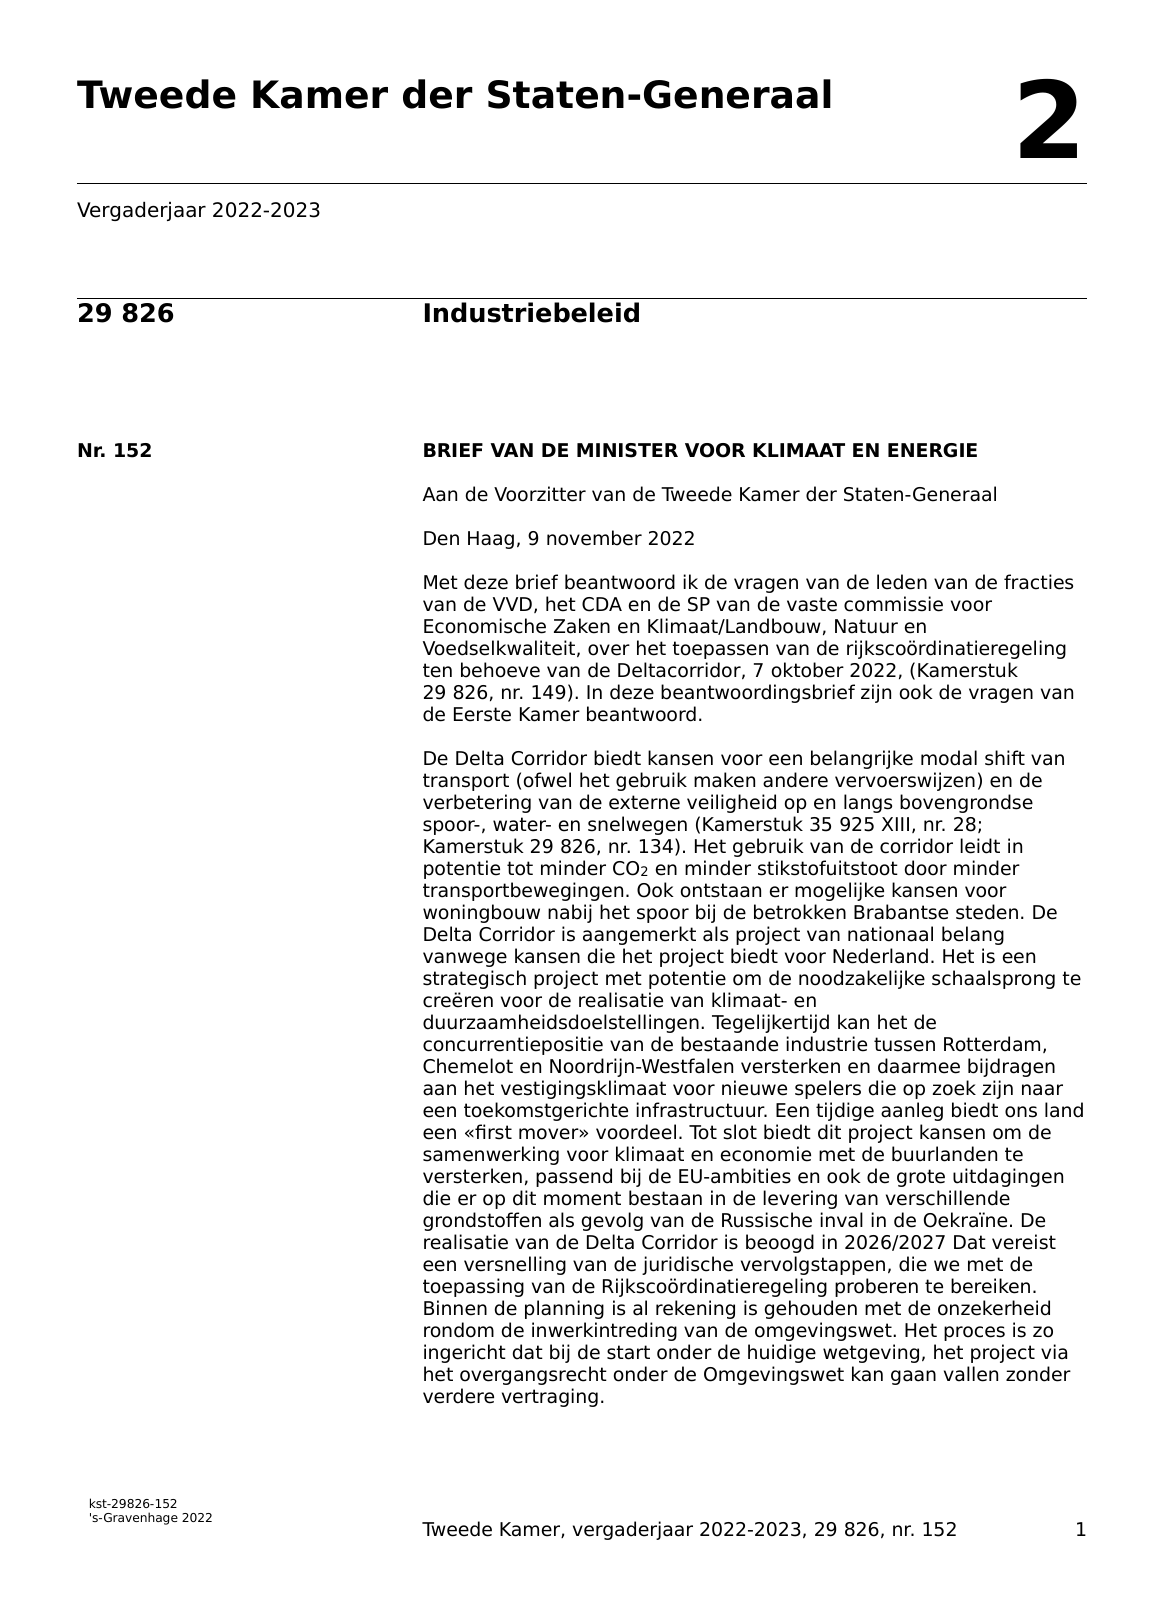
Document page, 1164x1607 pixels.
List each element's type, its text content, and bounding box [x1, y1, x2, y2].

text De Delta Corridor biedt kansen voor een belangrijke modal shift van transport (ofwel het gebruik maken andere vervoerswijzen) en de verbetering van de externe veiligheid op en langs bovengrondse spoor-, water- en snelwegen (Kamerstuk 35 925 XIII, nr. 28; Kamerstuk 29 826, nr. 134). Het gebruik van de corridor leidt in potentie tot minder CO2 en minder stikstofuitstoot door minder transportbewegingen. Ook ontstaan er mogelijke kansen voor woningbouw nabij het spoor bij de betrokken Brabantse steden. De Delta Corridor is aangemerkt als project van nationaal belang vanwege kansen die het project biedt voor Nederland. Het is een strategisch project met potentie om de noodzakelijke schaalsprong te creëren voor de realisatie van klimaat- en duurzaamheidsdoelstellingen. Tegelijkertijd kan het de concurrentiepositie van de bestaande industrie tussen Rotterdam, Chemelot en Noordrijn-Westfalen versterken en daarmee bijdragen aan het vestigingsklimaat voor nieuwe spelers die op zoek zijn naar een toekomstgerichte infrastructuur. Een tijdige aanleg biedt ons land een «first mover» voordeel. Tot slot biedt dit project kansen om de samenwerking voor klimaat en economie met de buurlanden te versterken, passend bij de EU-ambities en ook de grote uitdagingen die er op dit moment bestaan in de levering van verschillende grondstoffen als gevolg van de Russische inval in de Oekraïne. De realisatie van de Delta Corridor is beoogd in 2026/2027 Dat vereist een versnelling van de juridische vervolgstappen, die we met de toepassing van de Rijkscoördinatieregeling proberen te bereiken. Binnen de planning is al rekening is gehouden met de onzekerheid rondom de inwerkintreding van de omgevingswet. Het proces is zo ingericht dat bij de start onder de huidige wetgeving, het project via het overgangsrecht onder de Omgevingswet kan gaan vallen zonder verdere vertraging. [422, 748, 1087, 1408]
text 's-Gravenhage 2022 [88, 1511, 323, 1525]
subtitle Nr. 152 BRIEF VAN DE MINISTER VOOR KLIMAAT EN ENERGIE [77, 440, 1087, 462]
text kst-29826-152 [88, 1497, 323, 1511]
text Den Haag, 9 november 2022 [422, 528, 1087, 550]
text Aan de Voorzitter van de Tweede Kamer der Staten-Generaal [422, 484, 1087, 506]
table_header Tweede Kamer der Staten-Generaal [77, 59, 886, 183]
subtitle 29 826 Industriebeleid [77, 299, 1087, 329]
table_cell Vergaderjaar 2022-2023 [77, 184, 1087, 298]
text Met deze brief beantwoord ik de vragen van de leden van de fracties van de VVD, het CDA en de SP van de vaste commissie voor Economische Zaken en Klimaat/Landbouw, Natuur en Voedselkwaliteit, over het toepassen van de rijkscoördinatieregeling ten behoeve van de Deltacorridor, 7 oktober 2022, (Kamerstuk 29 826, nr. 149). In deze beantwoordingsbrief zijn ook de vragen van de Eerste Kamer beantwoord. [422, 572, 1087, 726]
table_header 2 [886, 59, 1087, 183]
